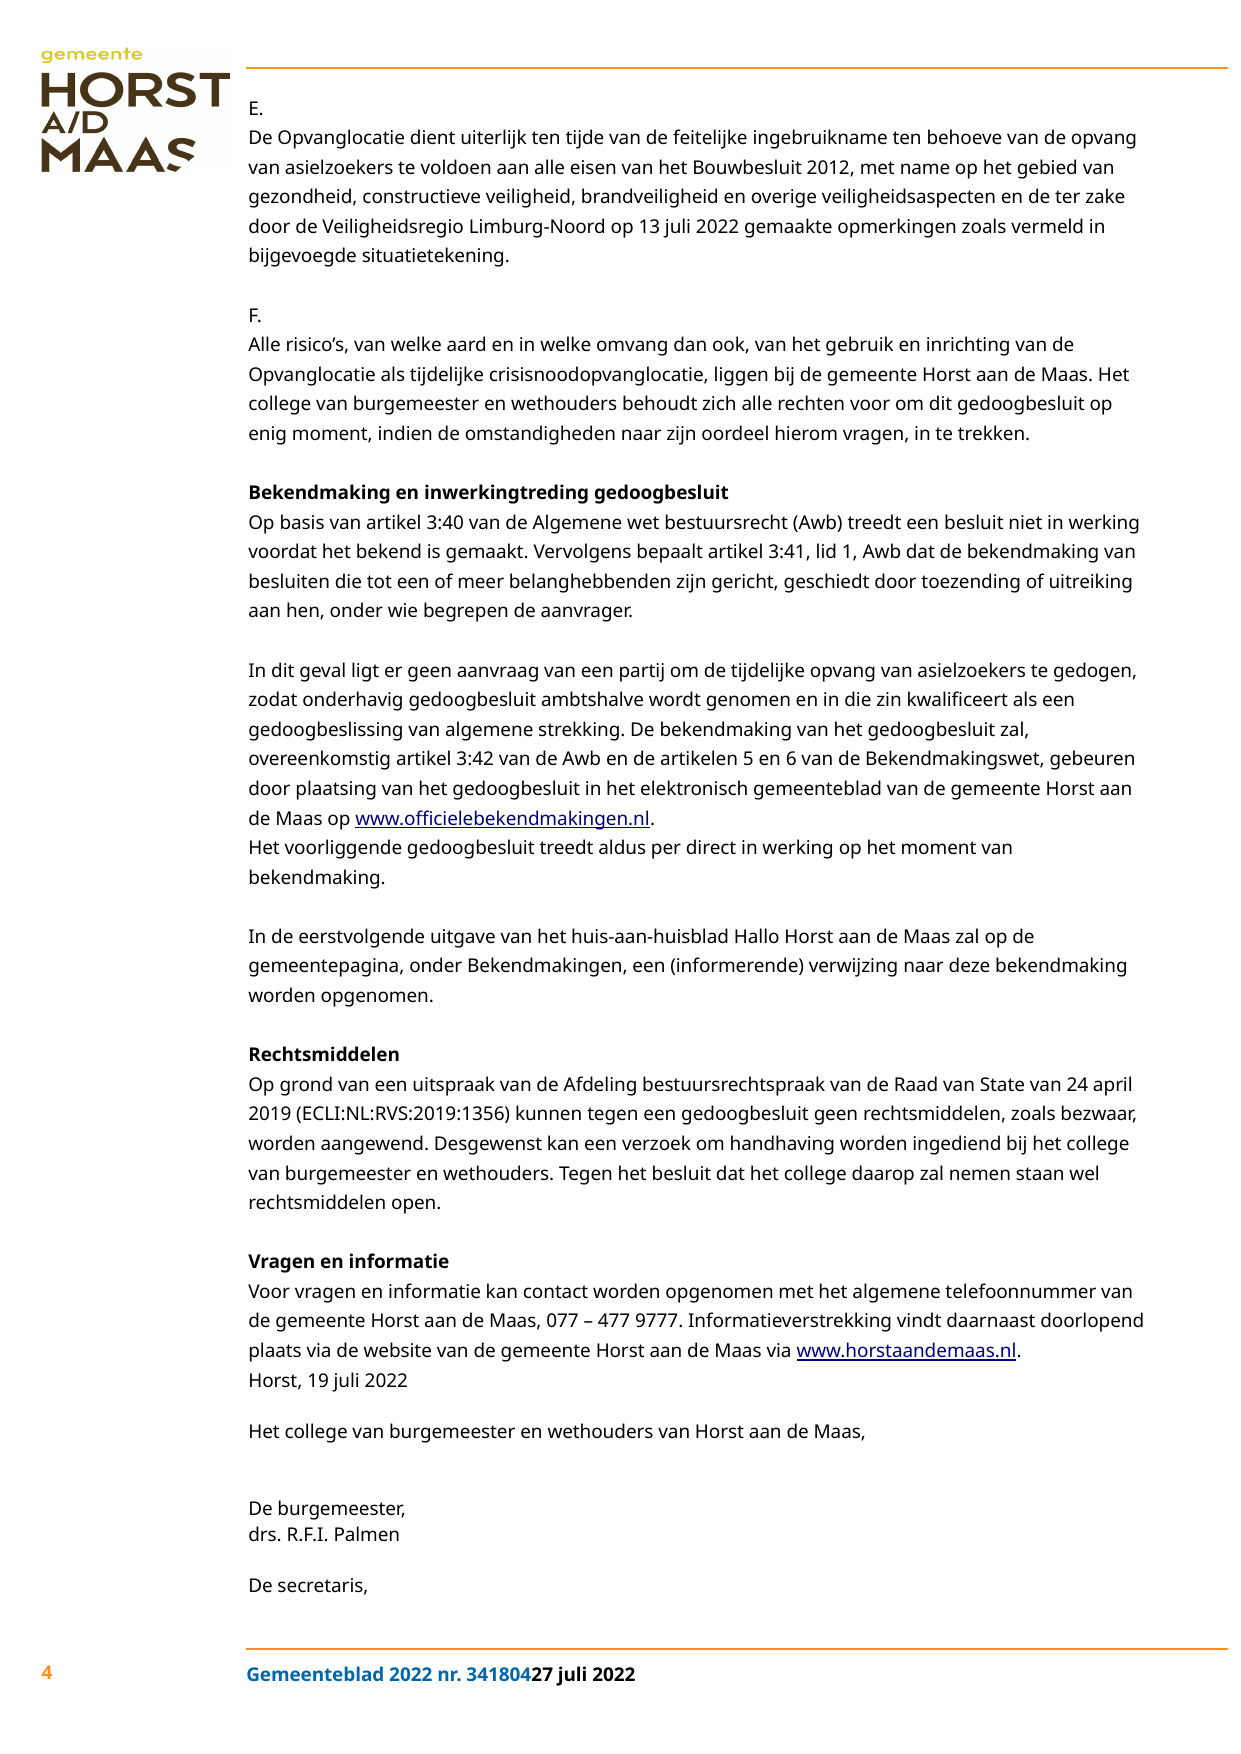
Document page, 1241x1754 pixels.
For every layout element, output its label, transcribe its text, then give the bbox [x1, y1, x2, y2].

picture [41, 47, 231, 172]
text Op basis van artikel 3:40 van de Algemene wet bestuursrecht (Awb) treedt een besluit niet in werking voordat het bekend is gemaakt. Vervolgens bepaalt artikel 3:41, lid 1, Awb dat de bekendmaking van besluiten die tot een of meer belanghebbenden zijn gericht, geschiedt door toezending of uitreiking aan hen, onder wie begrepen de aanvrager. [248, 509, 1152, 623]
text Het voorliggende gedoogbesluit treedt aldus per direct in werking op het moment van bekendmaking. [248, 834, 1152, 890]
text Rechtsmiddelen [248, 1041, 1152, 1067]
text Alle risico’s, van welke aard en in welke omvang dan ook, van het gebruik en inrichting van de Opvanglocatie als tijdelijke crisisnoodopvanglocatie, liggen bij de gemeente Horst aan de Maas. Het college van burgemeester en wethouders behoudt zich alle rechten voor om dit gedoogbesluit op enig moment, indien de omstandigheden naar zijn oordeel hierom vragen, in te trekken. [248, 331, 1152, 446]
text Op grond van een uitspraak van de Afdeling bestuursrechtspraak van de Raad van State van 24 april 2019 (ECLI:NL:RVS:2019:1356) kunnen tegen een gedoogbesluit geen rechtsmiddelen, zoals bezwaar, worden aangewend. Desgewenst kan een verzoek om handhaving worden ingediend bij het college van burgemeester en wethouders. Tegen het besluit dat het college daarop zal nemen staan wel rechtsmiddelen open. [248, 1071, 1152, 1215]
text Het college van burgemeester en wethouders van Horst aan de Maas, [248, 1418, 1152, 1444]
text E. [248, 95, 1152, 121]
text F. [248, 302, 1152, 328]
text Vragen en informatie [248, 1248, 1152, 1274]
text Bekendmaking en inwerkingtreding gedoogbesluit [248, 479, 1152, 505]
text De secretaris, [248, 1573, 1152, 1598]
text Horst, 19 juli 2022 [248, 1367, 1152, 1393]
text drs. R.F.I. Palmen [248, 1521, 1152, 1547]
text De burgemeester, [248, 1496, 1152, 1521]
text Voor vragen en informatie kan contact worden opgenomen met het algemene telefoonnummer van de gemeente Horst aan de Maas, 077 – 477 9777. Informatieverstrekking vindt daarnaast doorlopend plaats via de website van de gemeente Horst aan de Maas via www.horstaandemaas.nl. [248, 1278, 1152, 1363]
text In dit geval ligt er geen aanvraag van een partij om de tijdelijke opvang van asielzoekers te gedogen, zodat onderhavig gedoogbesluit ambtshalve wordt genomen en in die zin kwalificeert als een gedoogbeslissing van algemene strekking. De bekendmaking van het gedoogbesluit zal, overeenkomstig artikel 3:42 van de Awb en de artikelen 5 en 6 van de Bekendmakingswet, gebeuren door plaatsing van het gedoogbesluit in het elektronisch gemeenteblad van de gemeente Horst aan de Maas op www.officielebekendmakingen.nl. [248, 657, 1152, 831]
text De Opvanglocatie dient uiterlijk ten tijde van de feitelijke ingebruikname ten behoeve van de opvang van asielzoekers te voldoen aan alle eisen van het Bouwbesluit 2012, met name op het gebied van gezondheid, constructieve veiligheid, brandveiligheid en overige veiligheidsaspecten en de ter zake door de Veiligheidsregio Limburg-Noord op 13 juli 2022 gemaakte opmerkingen zoals vermeld in bijgevoegde situatietekening. [248, 124, 1152, 268]
text In de eerstvolgende uitgave van het huis-aan-huisblad Hallo Horst aan de Maas zal op de gemeentepagina, onder Bekendmakingen, een (informerende) verwijzing naar deze bekendmaking worden opgenomen. [248, 923, 1152, 1008]
